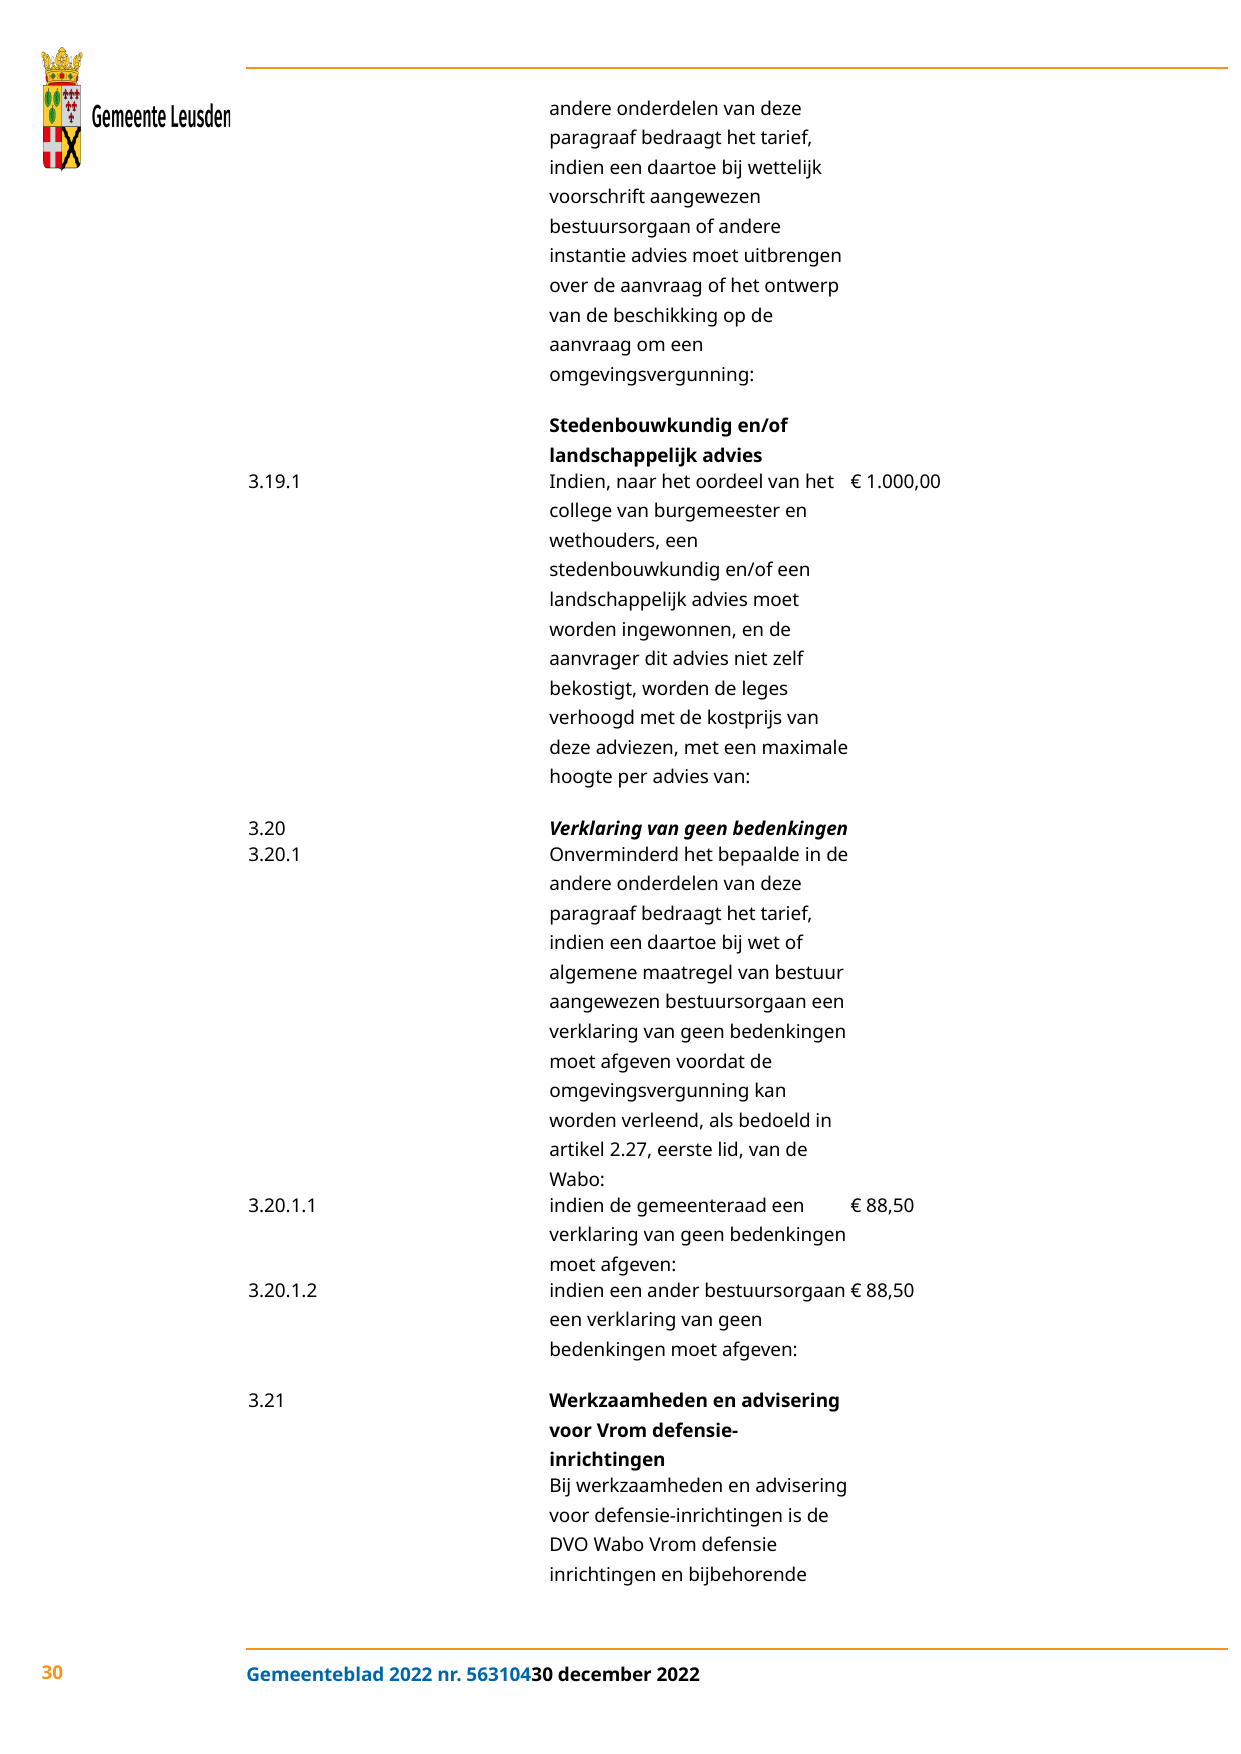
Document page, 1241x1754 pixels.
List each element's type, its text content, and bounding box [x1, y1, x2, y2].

table_cell [850, 95, 1152, 387]
table_cell 3.20 [248, 815, 549, 841]
table_cell [850, 1362, 1152, 1387]
table_cell [248, 95, 549, 387]
table_cell [549, 387, 850, 412]
table_cell [549, 789, 850, 815]
table_cell Stedenbouwkundig en/of landschappelijk advies [549, 413, 850, 468]
table_cell € 88,50 [850, 1192, 1152, 1277]
table_cell € 88,50 [850, 1277, 1152, 1362]
table_cell 3.19.1 [248, 468, 549, 789]
picture [41, 47, 231, 172]
table_cell Werkzaamheden en advisering voor Vrom defensie-inrichtingen [549, 1388, 850, 1472]
table_cell 3.21 [248, 1388, 549, 1472]
table_cell [850, 413, 1152, 468]
table_cell [248, 413, 549, 468]
table_cell [850, 815, 1152, 841]
table_cell [549, 1362, 850, 1387]
table_cell Bij werkzaamheden en advisering voor defensie-inrichtingen is de DVO Wabo Vrom defensie inrichtingen en bijbehorende [549, 1473, 850, 1587]
table_cell [248, 1362, 549, 1387]
table_cell 3.20.1 [248, 841, 549, 1192]
table_cell [850, 789, 1152, 815]
table_cell Verklaring van geen bedenkingen [549, 815, 850, 841]
table_cell [248, 387, 549, 412]
table_cell indien een ander bestuursorgaan een verklaring van geen bedenkingen moet afgeven: [549, 1277, 850, 1362]
table_cell 3.20.1.1 [248, 1192, 549, 1277]
table_cell [850, 1473, 1152, 1587]
table_cell [248, 789, 549, 815]
table_cell [850, 841, 1152, 1192]
table_cell andere onderdelen van deze paragraaf bedraagt het tarief, indien een daartoe bij wettelijk voorschrift aangewezen bestuursorgaan of andere instantie advies moet uitbrengen over de aanvraag of het ontwerp van de beschikking op de aanvraag om een omgevingsvergunning: [549, 95, 850, 387]
table_cell Onverminderd het bepaalde in de andere onderdelen van deze paragraaf bedraagt het tarief, indien een daartoe bij wet of algemene maatregel van bestuur aangewezen bestuursorgaan een verklaring van geen bedenkingen moet afgeven voordat de omgevingsvergunning kan worden verleend, als bedoeld in artikel 2.27, eerste lid, van de Wabo: [549, 841, 850, 1192]
table_cell [850, 1388, 1152, 1472]
table_cell [248, 1473, 549, 1587]
table_cell Indien, naar het oordeel van het college van burgemeester en wethouders, een stedenbouwkundig en/of een landschappelijk advies moet worden ingewonnen, en de aanvrager dit advies niet zelf bekostigt, worden de leges verhoogd met de kostprijs van deze adviezen, met een maximale hoogte per advies van: [549, 468, 850, 789]
table_cell 3.20.1.2 [248, 1277, 549, 1362]
table_cell [850, 387, 1152, 412]
table_cell € 1.000,00 [850, 468, 1152, 789]
table_cell indien de gemeenteraad een verklaring van geen bedenkingen moet afgeven: [549, 1192, 850, 1277]
